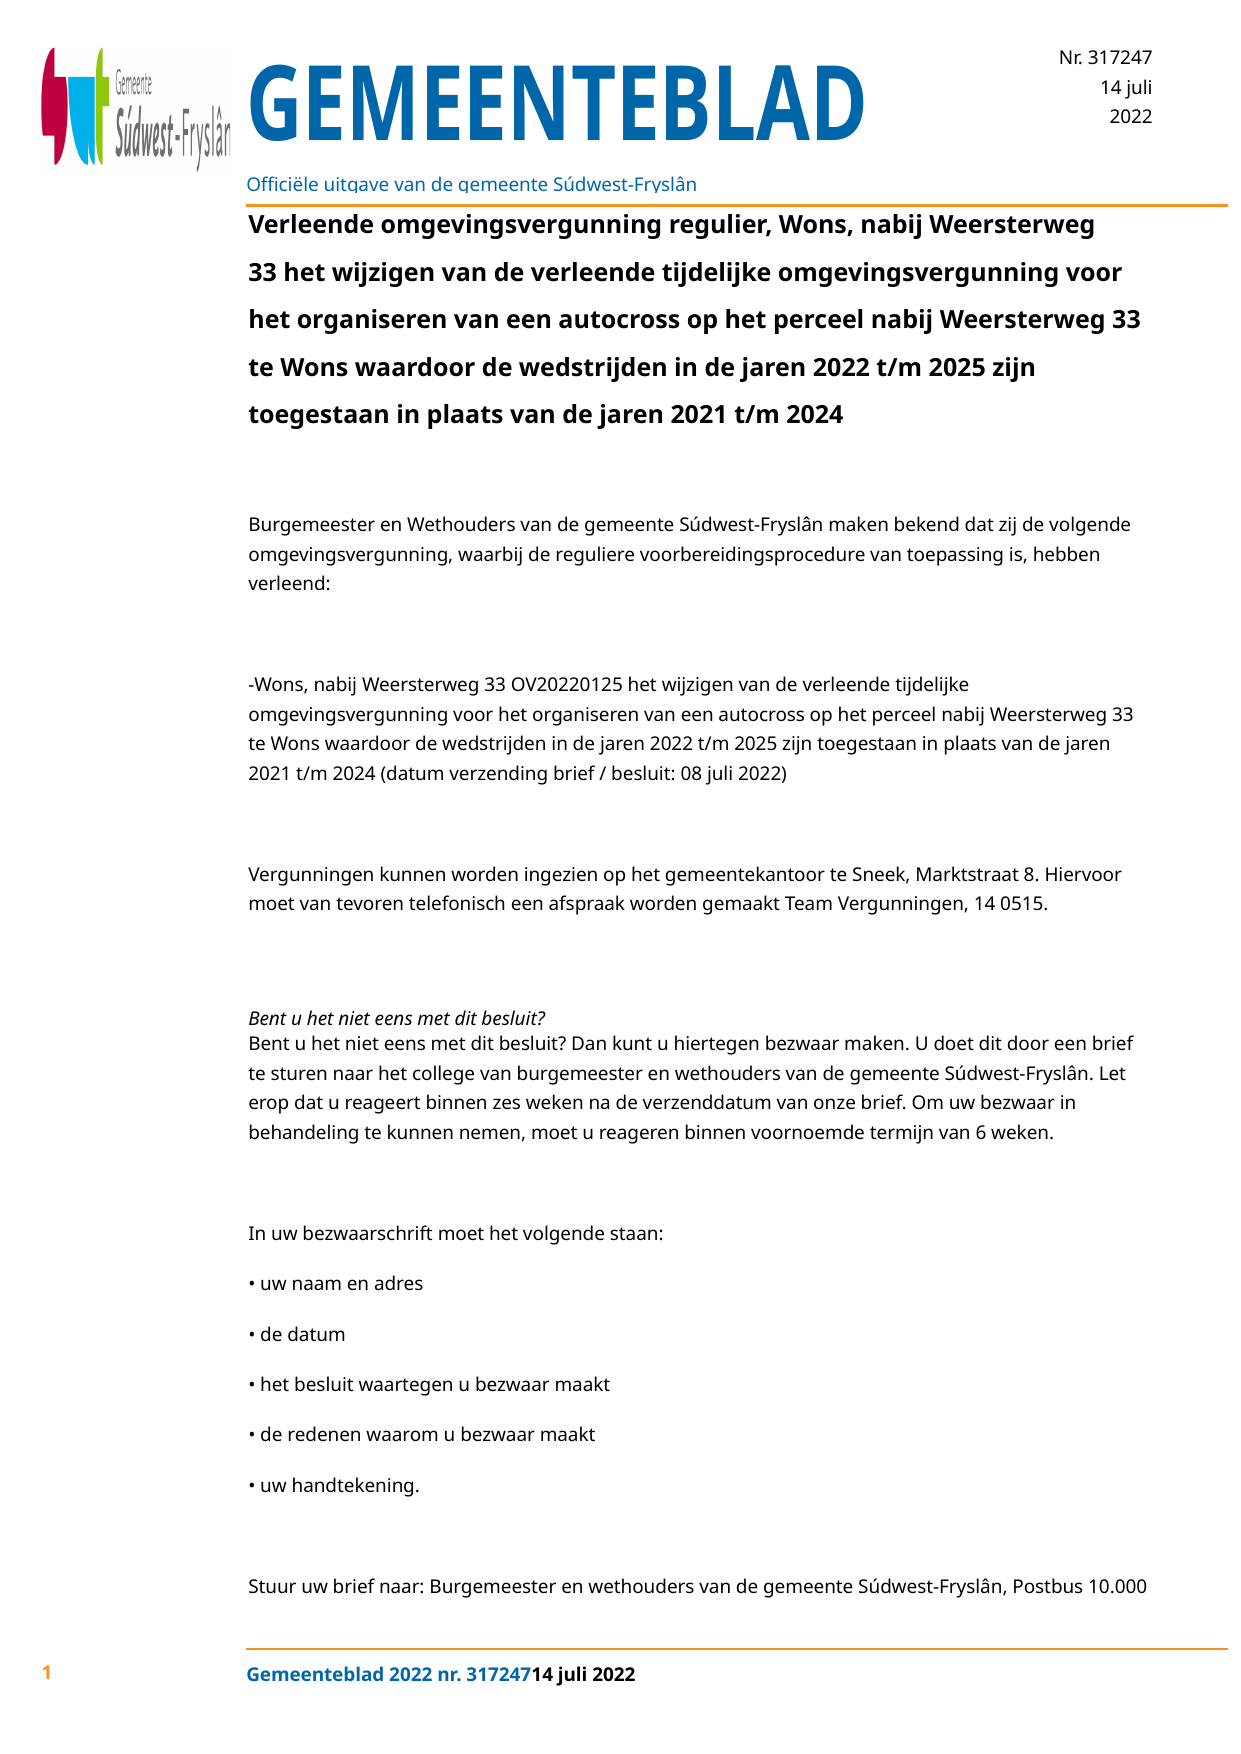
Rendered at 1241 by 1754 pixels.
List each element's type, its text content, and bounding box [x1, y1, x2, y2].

text Vergunningen kunnen worden ingezien op het gemeentekantoor te Sneek, Marktstraat 8. Hiervoor moet van tevoren telefonisch een afspraak worden gemaakt Team Vergunningen, 14 0515. [248, 861, 1152, 916]
text In uw bezwaarschrift moet het volgende staan: [248, 1220, 1152, 1246]
text • het besluit waartegen u bezwaar maakt [248, 1371, 1152, 1397]
text Bent u het niet eens met dit besluit? [248, 1005, 1152, 1030]
text • uw naam en adres [248, 1270, 1152, 1296]
text Burgemeester en Wethouders van de gemeente Súdwest-Fryslân maken bekend dat zij de volgende omgevingsvergunning, waarbij de reguliere voorbereidingsprocedure van toepassing is, hebben verleend: [248, 511, 1152, 596]
picture [41, 47, 231, 172]
text Stuur uw brief naar: Burgemeester en wethouders van de gemeente Súdwest-Fryslân, Postbus 10.000 [248, 1573, 1152, 1599]
text Verleende omgevingsvergunning regulier, Wons, nabij Weersterweg 33 het wijzigen van de verleende tijdelijke omgevingsvergunning voor het organiseren van een autocross op het perceel nabij Weersterweg 33 te Wons waardoor de wedstrijden in de jaren 2022 t/m 2025 zijn toegestaan in plaats van de jaren 2021 t/m 2024 [248, 207, 1152, 431]
text • uw handtekening. [248, 1472, 1152, 1498]
text • de redenen waarom u bezwaar maakt [248, 1422, 1152, 1447]
text Bent u het niet eens met dit besluit? Dan kunt u hiertegen bezwaar maken. U doet dit door een brief te sturen naar het college van burgemeester en wethouders van de gemeente Súdwest-Fryslân. Let erop dat u reageert binnen zes weken na de verzenddatum van onze brief. Om uw bezwaar in behandeling te kunnen nemen, moet u reageren binnen voornoemde termijn van 6 weken. [248, 1030, 1152, 1145]
text -Wons, nabij Weersterweg 33 OV20220125 het wijzigen van de verleende tijdelijke omgevingsvergunning voor het organiseren van een autocross op het perceel nabij Weersterweg 33 te Wons waardoor de wedstrijden in de jaren 2022 t/m 2025 zijn toegestaan in plaats van de jaren 2021 t/m 2024 (datum verzending brief / besluit: 08 juli 2022) [248, 671, 1152, 786]
text • de datum [248, 1321, 1152, 1347]
